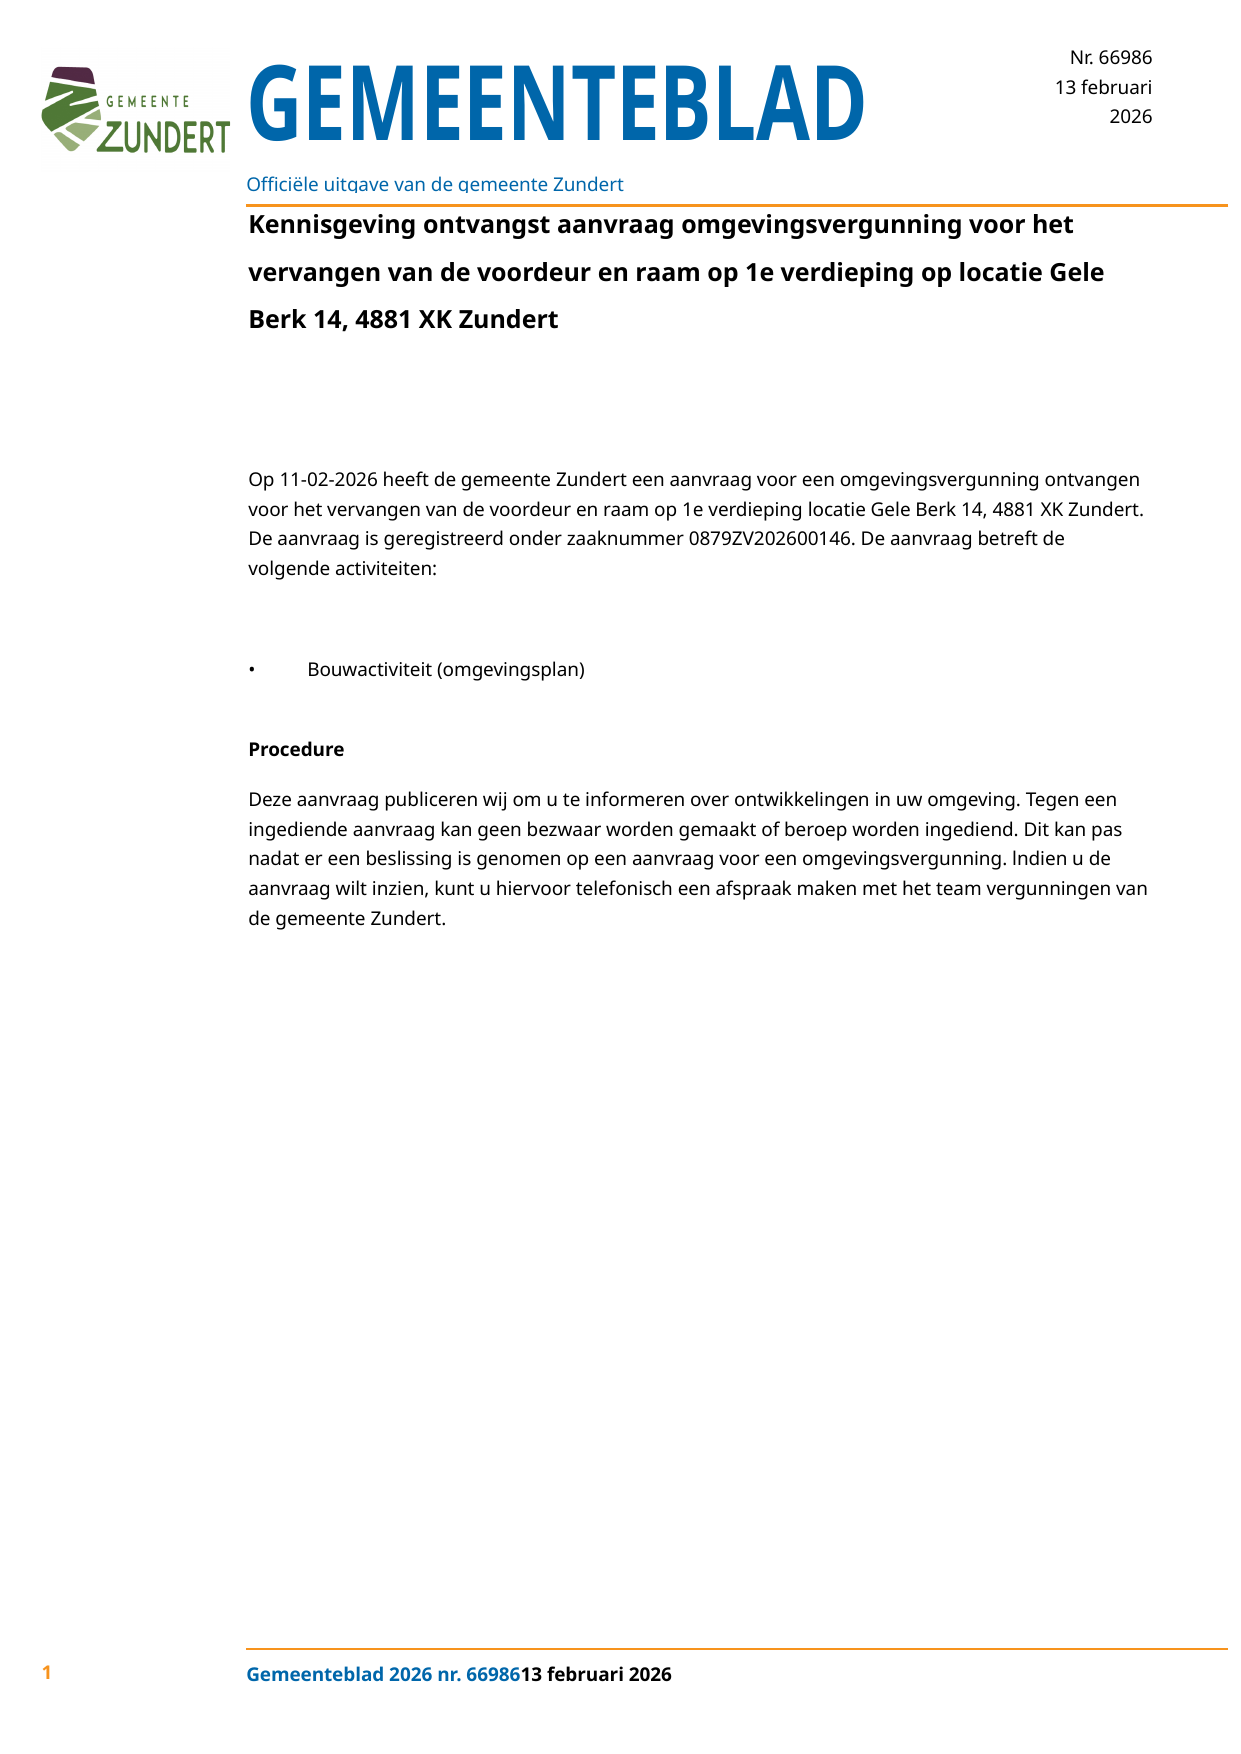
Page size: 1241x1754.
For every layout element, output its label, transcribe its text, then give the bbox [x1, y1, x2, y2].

text Deze aanvraag publiceren wij om u te informeren over ontwikkelingen in uw omgeving. Tegen een ingediende aanvraag kan geen bezwaar worden gemaakt of beroep worden ingediend. Dit kan pas nadat er een beslissing is genomen op een aanvraag voor een omgevingsvergunning. lndien u de aanvraag wilt inzien, kunt u hiervoor telefonisch een afspraak maken met het team vergunningen van de gemeente Zundert. [248, 786, 1152, 930]
text Kennisgeving ontvangst aanvraag omgevingsvergunning voor het vervangen van de voordeur en raam op 1e verdieping op locatie Gele Berk 14, 4881 XK Zundert [248, 207, 1152, 336]
text Op 11-02-2026 heeft de gemeente Zundert een aanvraag voor een omgevingsvergunning ontvangen voor het vervangen van de voordeur en raam op 1e verdieping locatie Gele Berk 14, 4881 XK Zundert. De aanvraag is geregistreerd onder zaaknummer 0879ZV202600146. De aanvraag betreft de volgende activiteiten: [248, 466, 1152, 581]
text Procedure [248, 736, 1152, 762]
picture [41, 47, 231, 172]
list Bouwactiviteit (omgevingsplan) [248, 656, 1152, 682]
